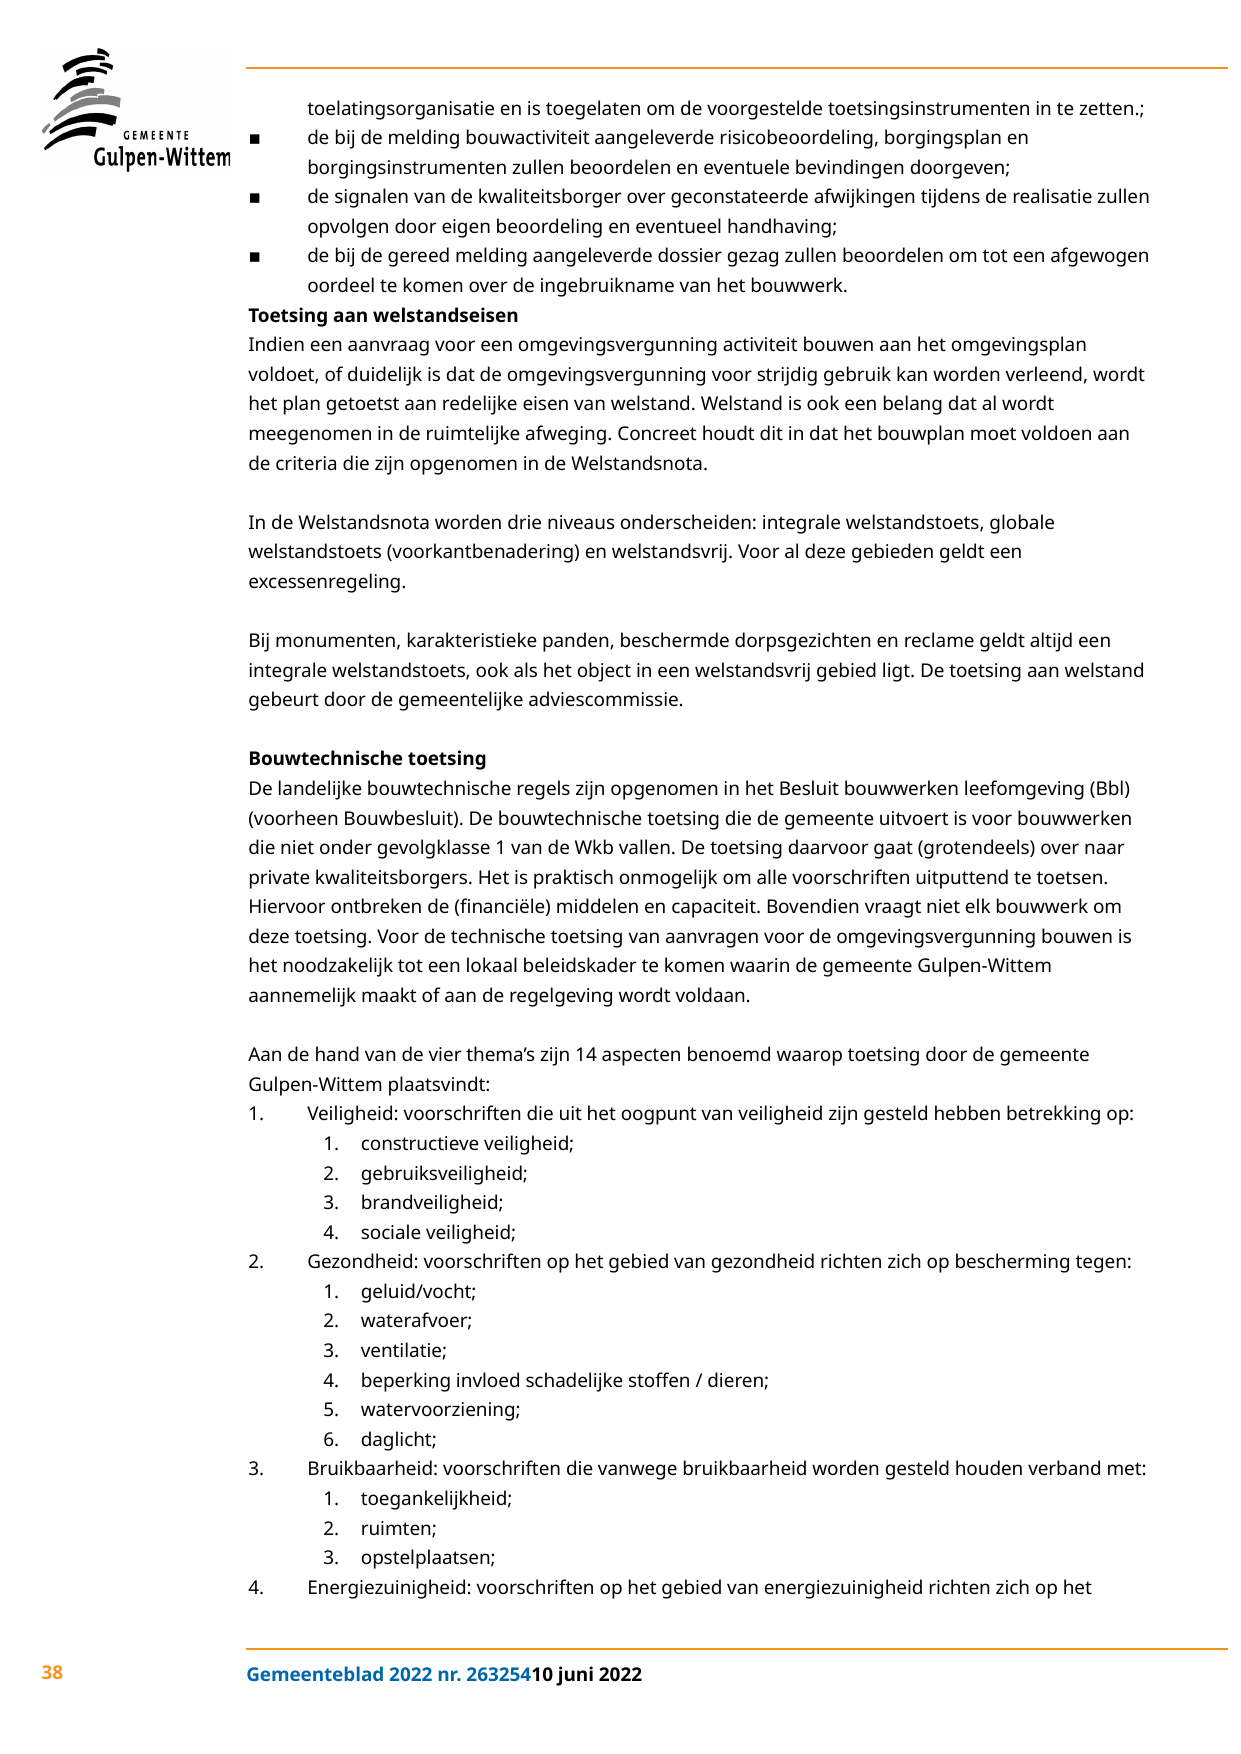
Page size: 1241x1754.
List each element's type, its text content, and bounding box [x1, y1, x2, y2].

list Bruikbaarheid: voorschriften die vanwege bruikbaarheid worden gesteld houden verband met: [248, 1456, 1152, 1481]
text De landelijke bouwtechnische regels zijn opgenomen in het Besluit bouwwerken leefomgeving (Bbl) (voorheen Bouwbesluit). De bouwtechnische toetsing die de gemeente uitvoert is voor bouwwerken die niet onder gevolgklasse 1 van de Wkb vallen. De toetsing daarvoor gaat (grotendeels) over naar private kwaliteitsborgers. Het is praktisch onmogelijk om alle voorschriften uitputtend te toetsen. Hiervoor ontbreken de (financiële) middelen en capaciteit. Bovendien vraagt niet elk bouwwerk om deze toetsing. Voor de technische toetsing van aanvragen voor de omgevingsvergunning bouwen is het noodzakelijk tot een lokaal beleidskader te komen waarin de gemeente Gulpen-Wittem aannemelijk maakt of aan de regelgeving wordt voldaan. [248, 775, 1152, 1008]
text Indien een aanvraag voor een omgevingsvergunning activiteit bouwen aan het omgevingsplan voldoet, of duidelijk is dat de omgevingsvergunning voor strijdig gebruik kan worden verleend, wordt het plan getoetst aan redelijke eisen van welstand. Welstand is ook een belang dat al wordt meegenomen in de ruimtelijke afweging. Concreet houdt dit in dat het bouwplan moet voldoen aan de criteria die zijn opgenomen in de Welstandsnota. [248, 331, 1152, 476]
list Energiezuinigheid: voorschriften op het gebied van energiezuinigheid richten zich op het [248, 1574, 1152, 1600]
text Bouwtechnische toetsing [248, 746, 1152, 771]
picture [41, 47, 231, 172]
list opstelplaatsen; [323, 1544, 1152, 1570]
list ruimten; [323, 1515, 1152, 1541]
list toelatingsorganisatie en is toegelaten om de voorgestelde toetsingsinstrumenten in te zetten.; [248, 95, 1152, 121]
list brandveiligheid; [323, 1189, 1152, 1215]
list watervoorziening; [323, 1396, 1152, 1422]
list daglicht; [323, 1426, 1152, 1452]
list gebruiksveiligheid; [323, 1160, 1152, 1186]
list Gezondheid: voorschriften op het gebied van gezondheid richten zich op bescherming tegen: [248, 1248, 1152, 1274]
list waterafvoer; [323, 1308, 1152, 1333]
text Toetsing aan welstandseisen [248, 302, 1152, 328]
text In de Welstandsnota worden drie niveaus onderscheiden: integrale welstandstoets, globale welstandstoets (voorkantbenadering) en welstandsvrij. Voor al deze gebieden geldt een excessenregeling. [248, 509, 1152, 594]
list geluid/vocht; [323, 1278, 1152, 1304]
list toegankelijkheid; [323, 1485, 1152, 1511]
list de bij de melding bouwactiviteit aangeleverde risicobeoordeling, borgingsplan en borgingsinstrumenten zullen beoordelen en eventuele bevindingen doorgeven; [248, 124, 1152, 180]
list constructieve veiligheid; [323, 1130, 1152, 1156]
list ventilatie; [323, 1337, 1152, 1363]
list de bij de gereed melding aangeleverde dossier gezag zullen beoordelen om tot een afgewogen oordeel te komen over de ingebruikname van het bouwwerk. [248, 243, 1152, 298]
list Veiligheid: voorschriften die uit het oogpunt van veiligheid zijn gesteld hebben betrekking op: [248, 1101, 1152, 1126]
list de signalen van de kwaliteitsborger over geconstateerde afwijkingen tijdens de realisatie zullen opvolgen door eigen beoordeling en eventueel handhaving; [248, 183, 1152, 239]
text Bij monumenten, karakteristieke panden, beschermde dorpsgezichten en reclame geldt altijd een integrale welstandstoets, ook als het object in een welstandsvrij gebied ligt. De toetsing aan welstand gebeurt door de gemeentelijke adviescommissie. [248, 627, 1152, 712]
text Aan de hand van de vier thema’s zijn 14 aspecten benoemd waarop toetsing door de gemeente Gulpen-Wittem plaatsvindt: [248, 1041, 1152, 1097]
list beperking invloed schadelijke stoffen / dieren; [323, 1367, 1152, 1393]
list sociale veiligheid; [323, 1219, 1152, 1245]
